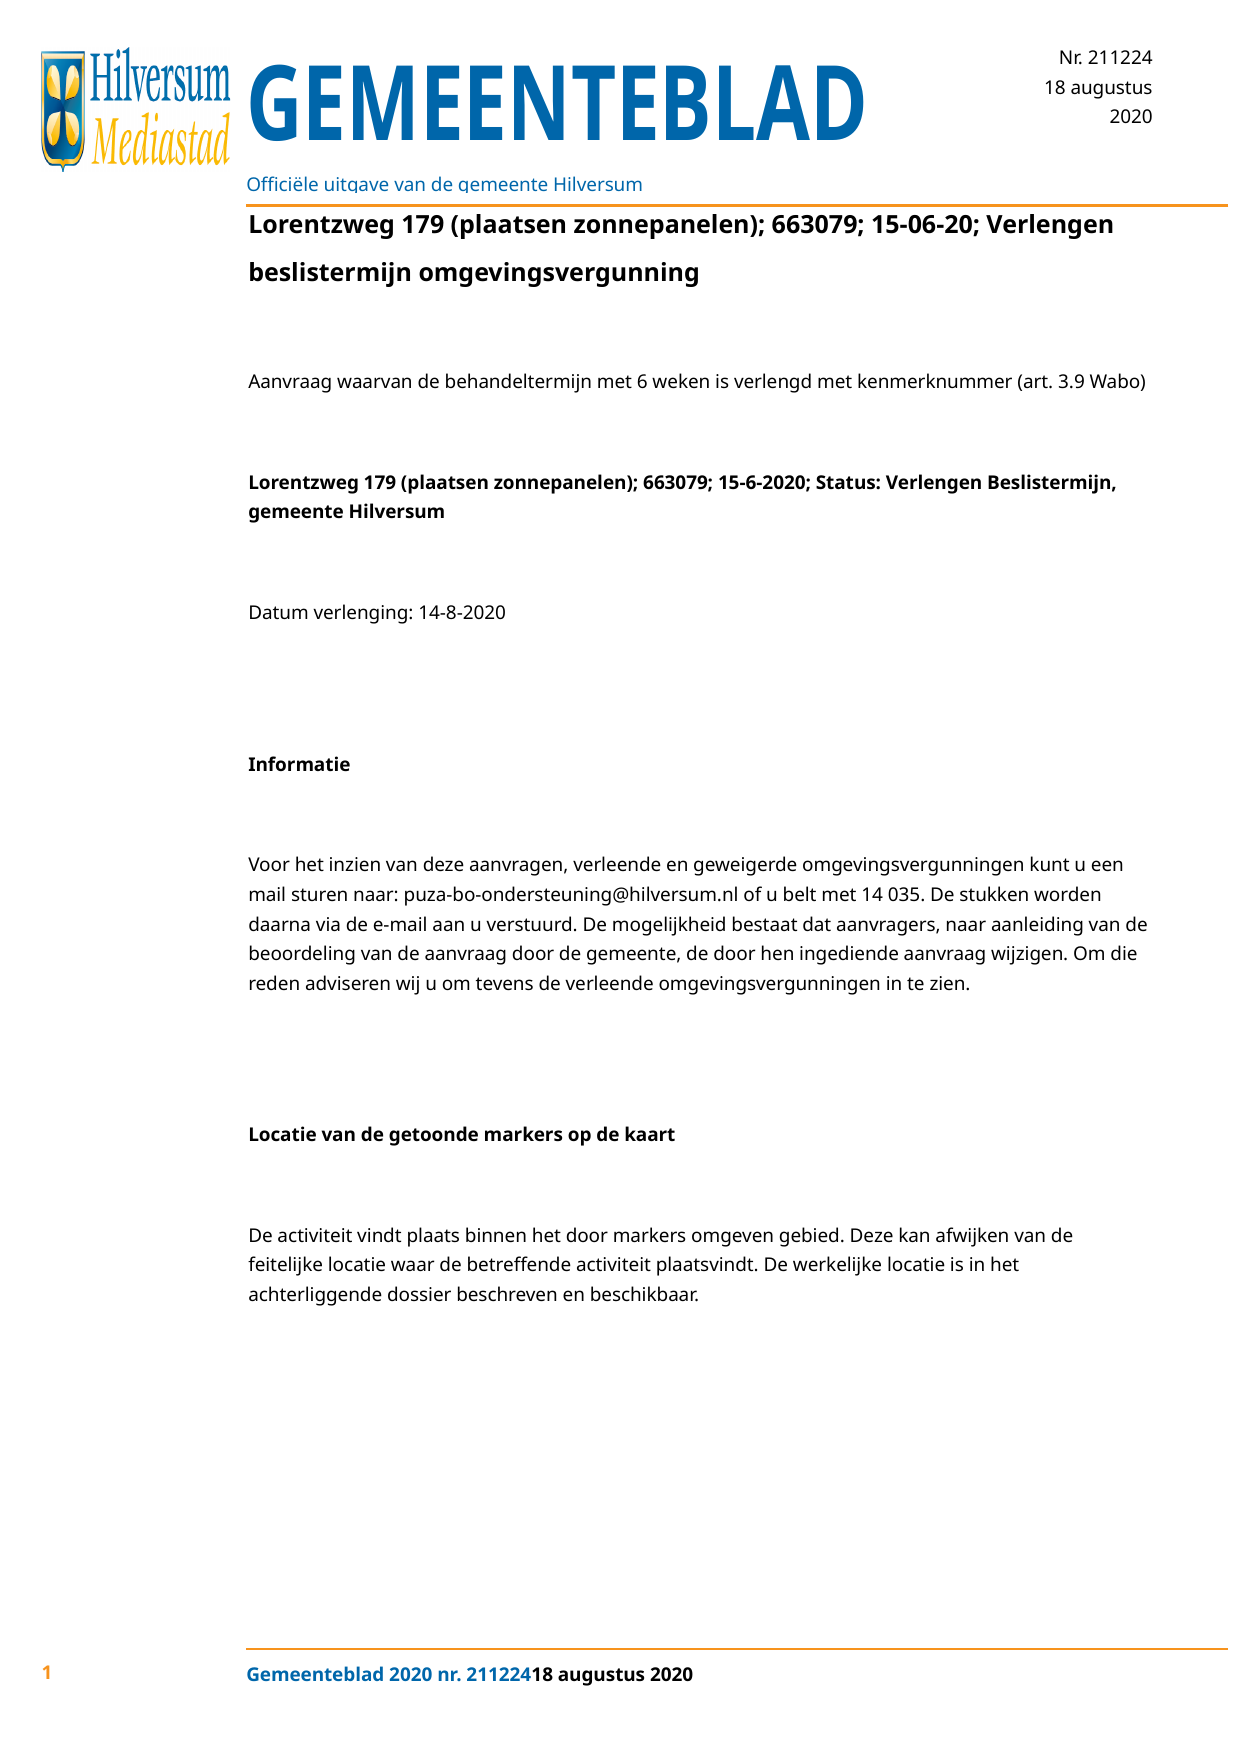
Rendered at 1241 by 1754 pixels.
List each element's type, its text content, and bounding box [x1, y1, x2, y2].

text Informatie [248, 751, 1152, 777]
picture [41, 47, 231, 172]
text Aanvraag waarvan de behandeltermijn met 6 weken is verlengd met kenmerknummer (art. 3.9 Wabo) [248, 368, 1152, 394]
text Locatie van de getoonde markers op de kaart [248, 1121, 1152, 1147]
text De activiteit vindt plaats binnen het door markers omgeven gebied. Deze kan afwijken van de feitelijke locatie waar de betreffende activiteit plaatsvindt. De werkelijke locatie is in het achterliggende dossier beschreven en beschikbaar. [248, 1222, 1152, 1307]
text Voor het inzien van deze aanvragen, verleende en geweigerde omgevingsvergunningen kunt u een mail sturen naar: puza-bo-ondersteuning@hilversum.nl of u belt met 14 035. De stukken worden daarna via de e-mail aan u verstuurd. De mogelijkheid bestaat dat aanvragers, naar aanleiding van de beoordeling van de aanvraag door de gemeente, de door hen ingediende aanvraag wijzigen. Om die reden adviseren wij u om tevens de verleende omgevingsvergunningen in te zien. [248, 852, 1152, 996]
text Lorentzweg 179 (plaatsen zonnepanelen); 663079; 15-6-2020; Status: Verlengen Beslistermijn, gemeente Hilversum [248, 469, 1152, 524]
text Datum verlenging: 14-8-2020 [248, 599, 1152, 625]
text Lorentzweg 179 (plaatsen zonnepanelen); 663079; 15-06-20; Verlengen beslistermijn omgevingsvergunning [248, 207, 1152, 288]
